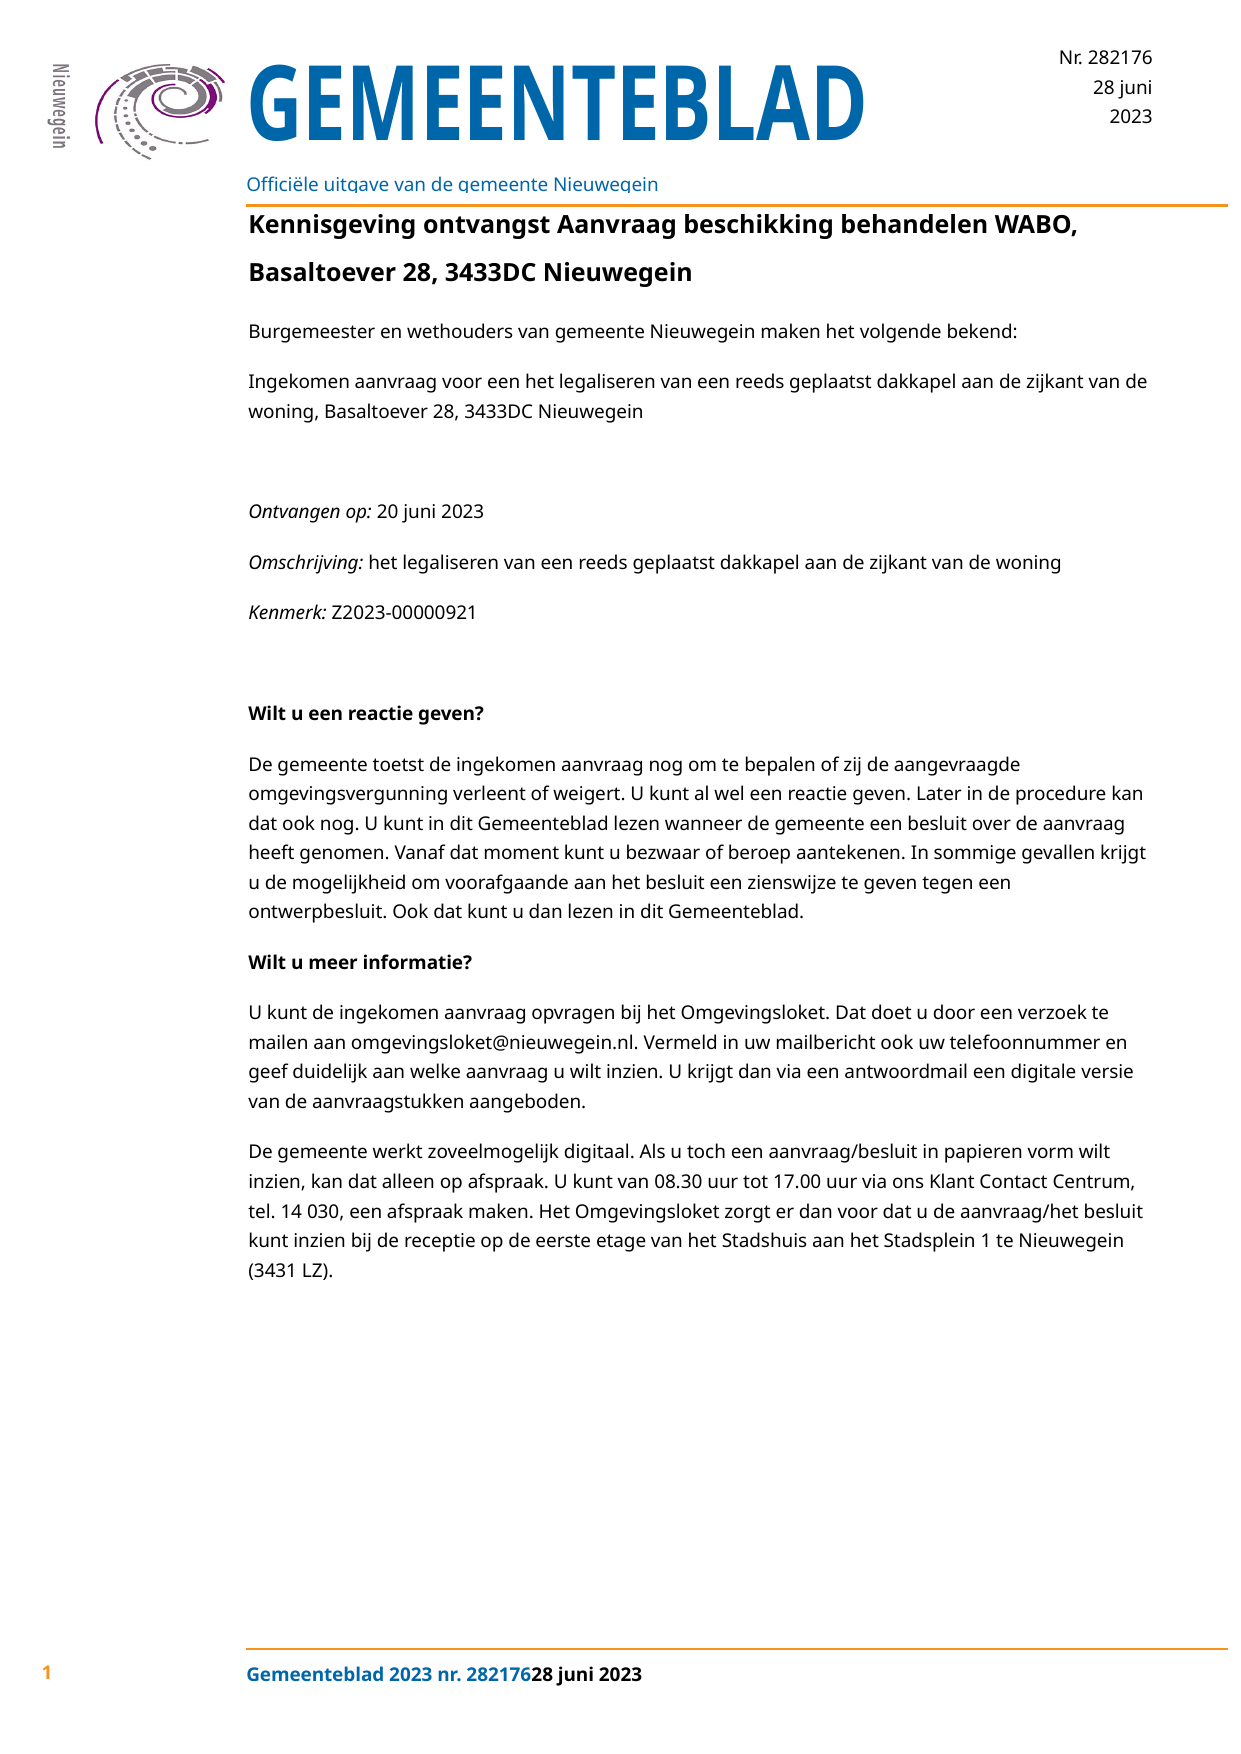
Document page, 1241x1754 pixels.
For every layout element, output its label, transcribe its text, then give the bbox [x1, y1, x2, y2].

text Kenmerk: Z2023-00000921 [248, 599, 1152, 625]
text Burgemeester en wethouders van gemeente Nieuwegein maken het volgende bekend: [248, 318, 1152, 344]
text Wilt u een reactie geven? [248, 700, 1152, 726]
text Wilt u meer informatie? [248, 949, 1152, 975]
text De gemeente werkt zoveelmogelijk digitaal. Als u toch een aanvraag/besluit in papieren vorm wilt inzien, kan dat alleen op afspraak. U kunt van 08.30 uur tot 17.00 uur via ons Klant Contact Centrum, tel. 14 030, een afspraak maken. Het Omgevingsloket zorgt er dan voor dat u de aanvraag/het besluit kunt inzien bij de receptie op de eerste etage van het Stadshuis aan het Stadsplein 1 te Nieuwegein (3431 LZ). [248, 1139, 1152, 1283]
text De gemeente toetst de ingekomen aanvraag nog om te bepalen of zij de aangevraagde omgevingsvergunning verleent of weigert. U kunt al wel een reactie geven. Later in de procedure kan dat ook nog. U kunt in dit Gemeenteblad lezen wanneer de gemeente een besluit over de aanvraag heeft genomen. Vanaf dat moment kunt u bezwaar of beroep aantekenen. In sommige gevallen krijgt u de mogelijkheid om voorafgaande aan het besluit een zienswijze te geven tegen een ontwerpbesluit. Ook dat kunt u dan lezen in dit Gemeenteblad. [248, 751, 1152, 924]
text U kunt de ingekomen aanvraag opvragen bij het Omgevingsloket. Dat doet u door een verzoek te mailen aan omgevingsloket@nieuwegein.nl. Vermeld in uw mailbericht ook uw telefoonnummer en geef duidelijk aan welke aanvraag u wilt inzien. U krijgt dan via een antwoordmail een digitale versie van de aanvraagstukken aangeboden. [248, 999, 1152, 1114]
text Omschrijving: het legaliseren van een reeds geplaatst dakkapel aan de zijkant van de woning [248, 549, 1152, 575]
picture [41, 47, 231, 172]
text Kennisgeving ontvangst Aanvraag beschikking behandelen WABO, Basaltoever 28, 3433DC Nieuwegein [248, 207, 1152, 288]
text Ontvangen op: 20 juni 2023 [248, 499, 1152, 524]
text Ingekomen aanvraag voor een het legaliseren van een reeds geplaatst dakkapel aan de zijkant van de woning, Basaltoever 28, 3433DC Nieuwegein [248, 368, 1152, 424]
